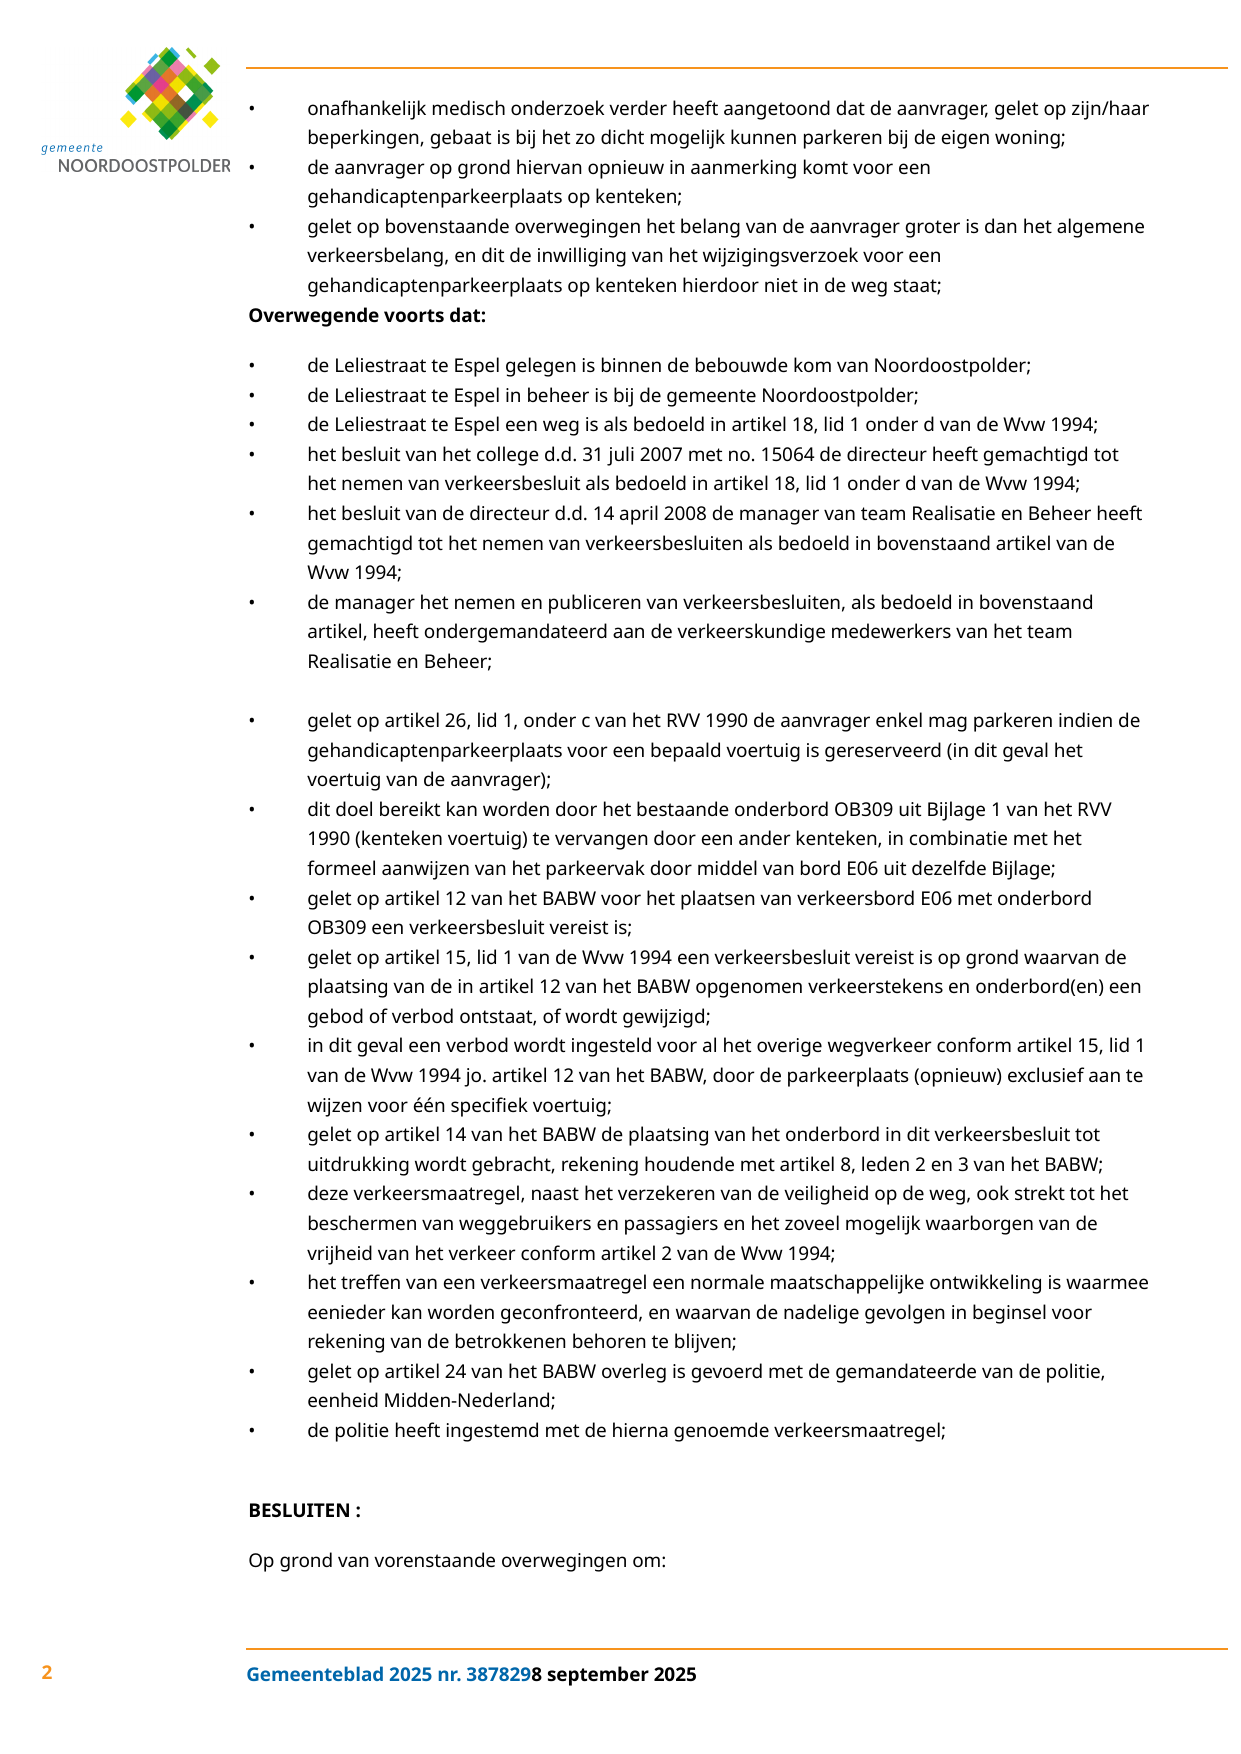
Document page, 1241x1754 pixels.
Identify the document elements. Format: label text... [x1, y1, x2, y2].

list de Leliestraat te Espel in beheer is bij de gemeente Noordoostpolder; [248, 382, 1152, 408]
text Op grond van vorenstaande overwegingen om: [248, 1548, 1152, 1573]
list onafhankelijk medisch onderzoek verder heeft aangetoond dat de aanvrager, gelet op zijn/haar beperkingen, gebaat is bij het zo dicht mogelijk kunnen parkeren bij de eigen woning; [248, 95, 1152, 150]
list dit doel bereikt kan worden door het bestaande onderbord OB309 uit Bijlage 1 van het RVV 1990 (kenteken voertuig) te vervangen door een ander kenteken, in combinatie met het formeel aanwijzen van het parkeervak door middel van bord E06 uit dezelfde Bijlage; [248, 796, 1152, 881]
list de Leliestraat te Espel een weg is als bedoeld in artikel 18, lid 1 onder d van de Wvw 1994; [248, 411, 1152, 437]
list de manager het nemen en publiceren van verkeersbesluiten, als bedoeld in bovenstaand artikel, heeft ondergemandateerd aan de verkeerskundige medewerkers van het team Realisatie en Beheer; [248, 589, 1152, 674]
list gelet op artikel 24 van het BABW overleg is gevoerd met de gemandateerde van de politie, eenheid Midden-Nederland; [248, 1358, 1152, 1413]
list gelet op artikel 14 van het BABW de plaatsing van het onderbord in dit verkeersbesluit tot uitdrukking wordt gebracht, rekening houdende met artikel 8, leden 2 en 3 van het BABW; [248, 1121, 1152, 1177]
list de politie heeft ingestemd met de hierna genoemde verkeersmaatregel; [248, 1417, 1152, 1443]
list de aanvrager op grond hiervan opnieuw in aanmerking komt voor een gehandicaptenparkeerplaats op kenteken; [248, 154, 1152, 209]
list het besluit van het college d.d. 31 juli 2007 met no. 15064 de directeur heeft gemachtigd tot het nemen van verkeersbesluit als bedoeld in artikel 18, lid 1 onder d van de Wvw 1994; [248, 441, 1152, 496]
list deze verkeersmaatregel, naast het verzekeren van de veiligheid op de weg, ook strekt tot het beschermen van weggebruikers en passagiers en het zoveel mogelijk waarborgen van de vrijheid van het verkeer conform artikel 2 van de Wvw 1994; [248, 1181, 1152, 1266]
list gelet op artikel 12 van het BABW voor het plaatsen van verkeersbord E06 met onderbord OB309 een verkeersbesluit vereist is; [248, 885, 1152, 940]
list de Leliestraat te Espel gelegen is binnen de bebouwde kom van Noordoostpolder; [248, 352, 1152, 378]
list gelet op artikel 15, lid 1 van de Wvw 1994 een verkeersbesluit vereist is op grond waarvan de plaatsing van de in artikel 12 van het BABW opgenomen verkeerstekens en onderbord(en) een gebod of verbod ontstaat, of wordt gewijzigd; [248, 944, 1152, 1029]
list in dit geval een verbod wordt ingesteld voor al het overige wegverkeer conform artikel 15, lid 1 van de Wvw 1994 jo. artikel 12 van het BABW, door de parkeerplaats (opnieuw) exclusief aan te wijzen voor één specifiek voertuig; [248, 1033, 1152, 1118]
picture [41, 47, 231, 172]
list gelet op artikel 26, lid 1, onder c van het RVV 1990 de aanvrager enkel mag parkeren indien de gehandicaptenparkeerplaats voor een bepaald voertuig is gereserveerd (in dit geval het voertuig van de aanvrager); [248, 707, 1152, 792]
text Overwegende voorts dat: [248, 302, 1152, 328]
list het besluit van de directeur d.d. 14 april 2008 de manager van team Realisatie en Beheer heeft gemachtigd tot het nemen van verkeersbesluiten als bedoeld in bovenstaand artikel van de Wvw 1994; [248, 500, 1152, 585]
list het treffen van een verkeersmaatregel een normale maatschappelijke ontwikkeling is waarmee eenieder kan worden geconfronteerd, en waarvan de nadelige gevolgen in beginsel voor rekening van de betrokkenen behoren te blijven; [248, 1269, 1152, 1354]
text BESLUITEN : [248, 1497, 1152, 1523]
list gelet op bovenstaande overwegingen het belang van de aanvrager groter is dan het algemene verkeersbelang, en dit de inwilliging van het wijzigingsverzoek voor een gehandicaptenparkeerplaats op kenteken hierdoor niet in de weg staat; [248, 213, 1152, 298]
